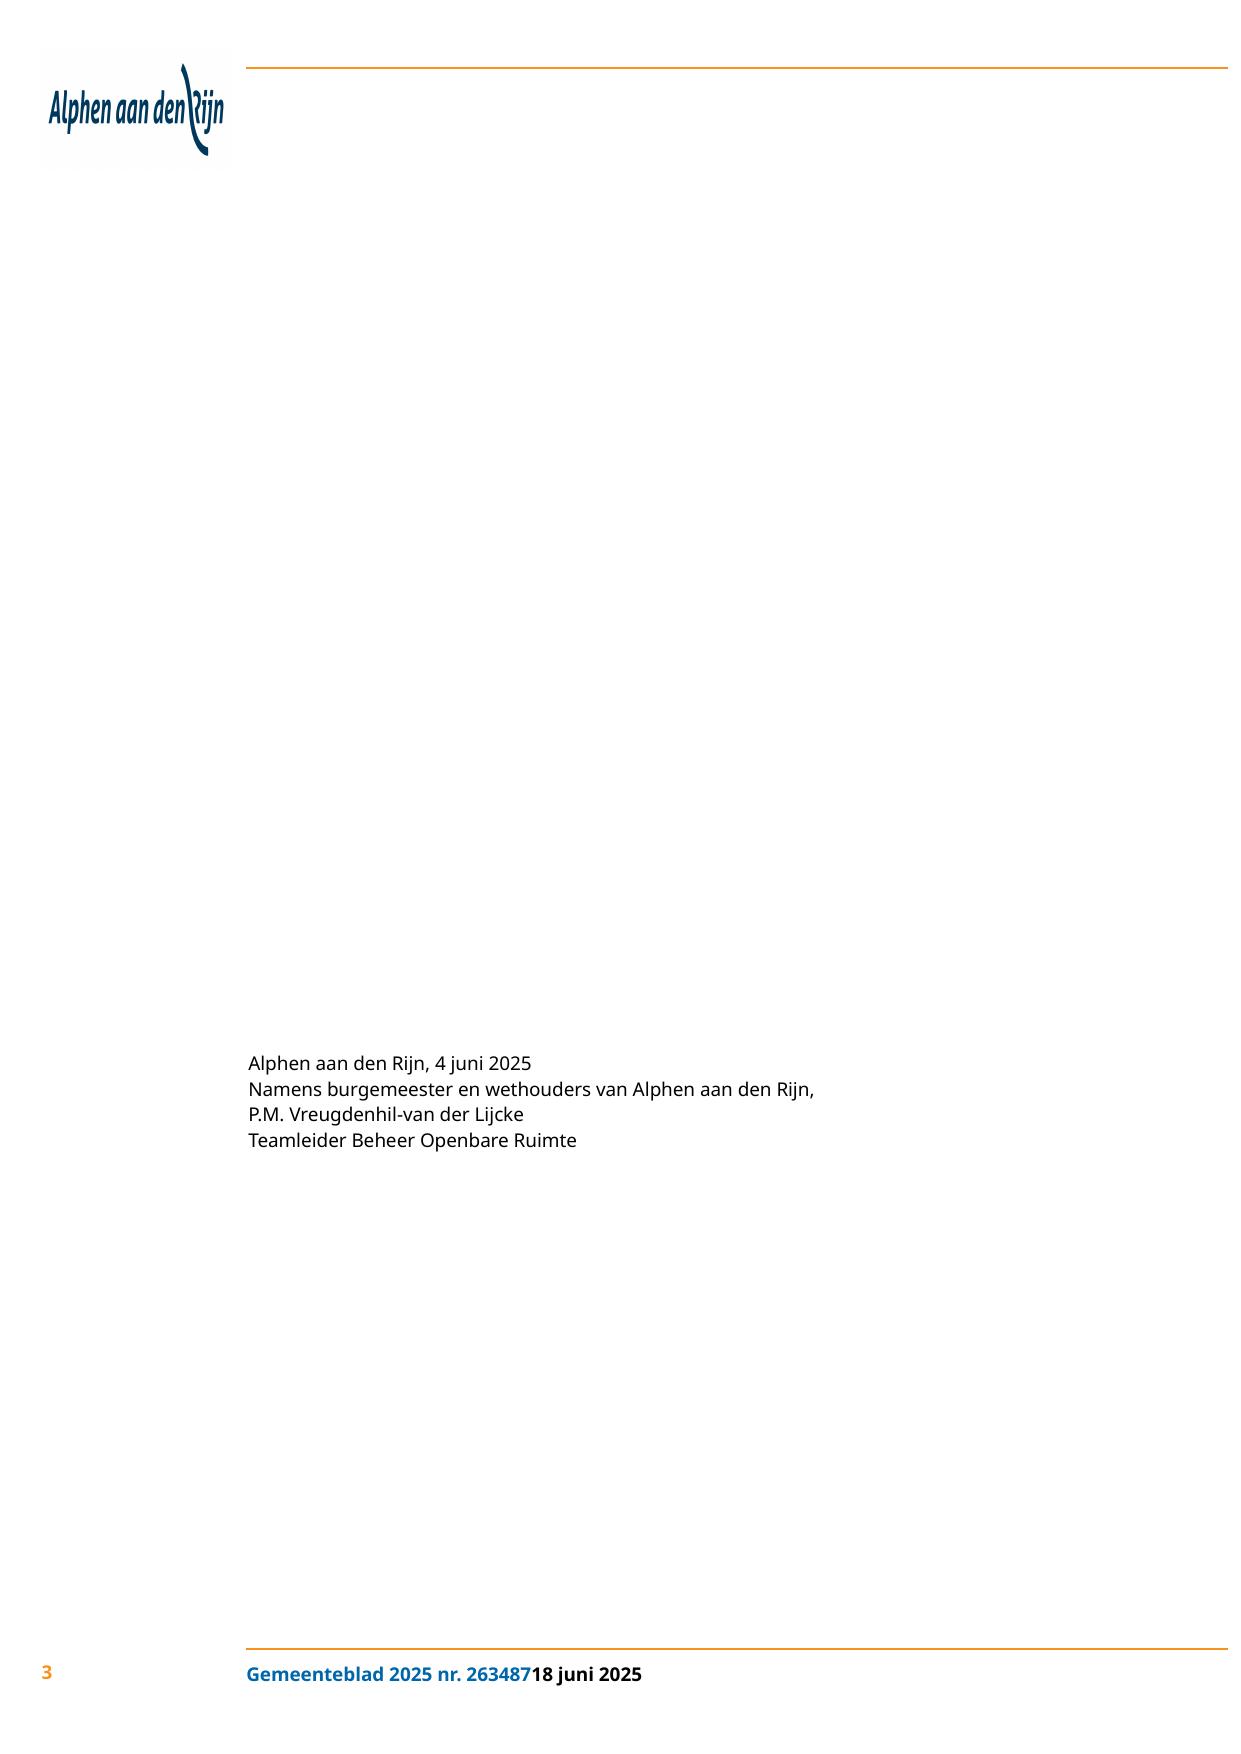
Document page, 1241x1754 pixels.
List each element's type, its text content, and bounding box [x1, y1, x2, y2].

picture [41, 47, 231, 172]
text Teamleider Beheer Openbare Ruimte [248, 1127, 1152, 1153]
text Alphen aan den Rijn, 4 juni 2025 [248, 1050, 1152, 1076]
text P.M. Vreugdenhil-van der Lijcke [248, 1102, 1152, 1127]
text Namens burgemeester en wethouders van Alphen aan den Rijn, [248, 1076, 1152, 1102]
